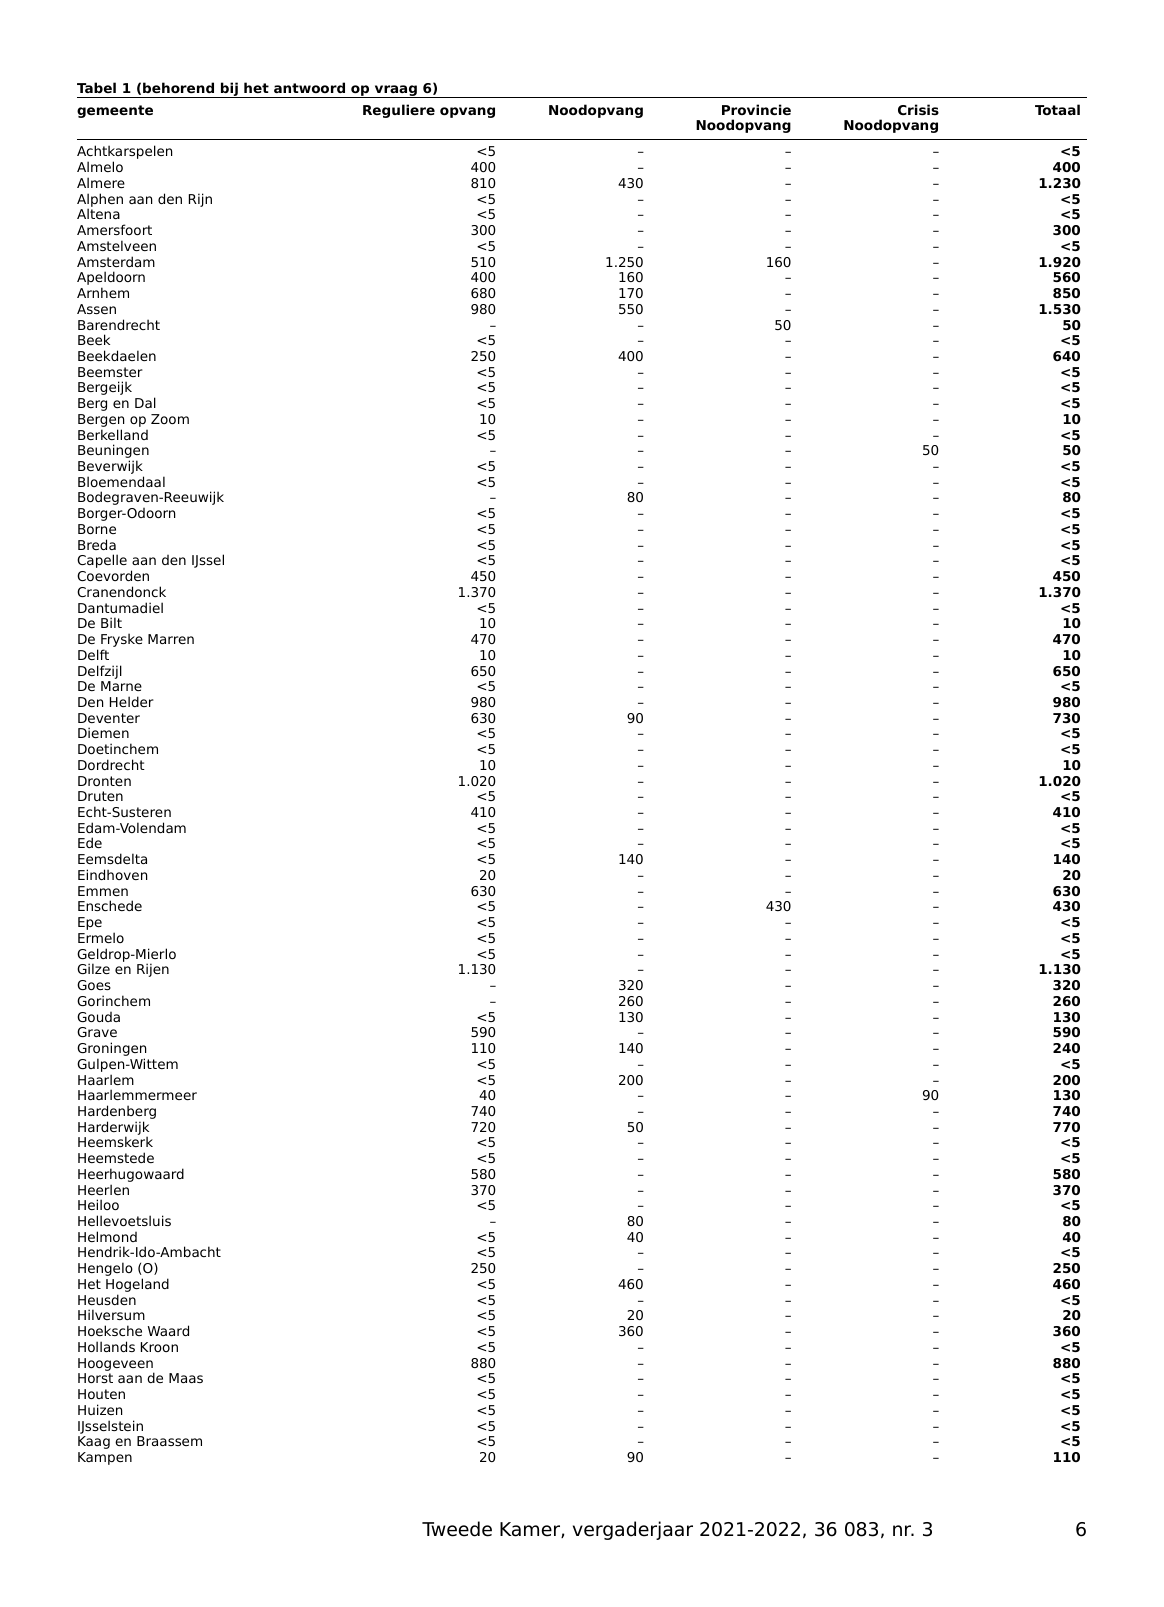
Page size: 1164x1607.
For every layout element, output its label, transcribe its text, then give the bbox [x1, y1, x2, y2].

table_cell Enschede [77, 899, 354, 915]
table_cell 370 [354, 1183, 502, 1198]
table_cell Heemstede [77, 1151, 354, 1167]
table_cell – [650, 569, 797, 585]
table_cell – [354, 490, 502, 506]
table_cell – [650, 459, 797, 474]
table_cell <5 [945, 207, 1087, 223]
table_cell <5 [354, 742, 502, 758]
table_cell – [797, 365, 945, 380]
table_cell – [502, 884, 649, 899]
table_cell 50 [945, 443, 1087, 459]
table_cell IJsselstein [77, 1418, 354, 1434]
table_cell Geldrop-Mierlo [77, 946, 354, 962]
table_cell Borger-Odoorn [77, 506, 354, 522]
table_cell gemeente [77, 98, 354, 138]
table_cell – [650, 1214, 797, 1229]
table_cell – [650, 160, 797, 176]
table_cell 1.920 [945, 254, 1087, 270]
table_cell 200 [945, 1072, 1087, 1088]
table_cell <5 [354, 1135, 502, 1151]
table_cell – [797, 1450, 945, 1466]
table_cell Bergeijk [77, 380, 354, 396]
table_cell – [797, 600, 945, 616]
table_cell 130 [945, 1088, 1087, 1104]
table_cell – [650, 490, 797, 506]
table_cell – [650, 140, 797, 160]
table_cell <5 [945, 915, 1087, 931]
table_cell – [797, 412, 945, 427]
table_cell – [797, 1025, 945, 1041]
table_cell <5 [354, 726, 502, 742]
table_cell Apeldoorn [77, 270, 354, 286]
table_cell – [650, 380, 797, 396]
table_cell – [502, 475, 649, 490]
table_cell 1.130 [945, 962, 1087, 978]
table_cell – [650, 349, 797, 364]
table_cell 650 [945, 663, 1087, 679]
table_cell <5 [354, 538, 502, 553]
table_cell Almere [77, 176, 354, 191]
table_cell – [650, 915, 797, 931]
table_cell 90 [502, 1450, 649, 1466]
table_cell <5 [945, 821, 1087, 836]
table_cell 300 [354, 223, 502, 239]
table_cell Gorinchem [77, 994, 354, 1009]
table_cell <5 [354, 553, 502, 569]
table_cell – [502, 569, 649, 585]
table_cell – [650, 191, 797, 207]
table_cell – [797, 459, 945, 474]
table_cell – [797, 1009, 945, 1025]
table_cell – [797, 317, 945, 333]
table_cell – [502, 1418, 649, 1434]
table_cell 90 [502, 711, 649, 726]
table_cell 110 [945, 1450, 1087, 1466]
table_cell 580 [945, 1167, 1087, 1182]
table_cell <5 [945, 1151, 1087, 1167]
table_cell – [797, 254, 945, 270]
table_cell Helmond [77, 1230, 354, 1245]
table_cell – [650, 1245, 797, 1261]
table_cell – [502, 317, 649, 333]
table_cell – [650, 428, 797, 443]
table_cell – [502, 1151, 649, 1167]
table_cell – [650, 1230, 797, 1245]
table_cell – [650, 412, 797, 427]
table_cell Edam-Volendam [77, 821, 354, 836]
table_cell <5 [354, 475, 502, 490]
table_cell – [502, 632, 649, 648]
table_cell – [650, 789, 797, 805]
table_cell <5 [354, 1277, 502, 1292]
table_cell <5 [945, 679, 1087, 695]
table_cell – [650, 207, 797, 223]
table_cell – [797, 380, 945, 396]
table_cell 400 [945, 160, 1087, 176]
table_cell – [502, 931, 649, 946]
table_cell 580 [354, 1167, 502, 1182]
table_cell <5 [354, 380, 502, 396]
table_cell 880 [945, 1355, 1087, 1371]
table_cell Heerhugowaard [77, 1167, 354, 1182]
table_cell Noodopvang [502, 98, 649, 138]
table_cell <5 [945, 140, 1087, 160]
table_cell – [502, 223, 649, 239]
table_cell 630 [354, 711, 502, 726]
table_header Tabel 1 (behorend bij het antwoord op vraag 6) [77, 81, 1087, 97]
table_cell – [650, 836, 797, 852]
table_cell Capelle aan den IJssel [77, 553, 354, 569]
table_cell 40 [354, 1088, 502, 1104]
table_cell 410 [354, 805, 502, 821]
table_cell – [797, 1057, 945, 1072]
table_cell 80 [502, 490, 649, 506]
table_cell – [502, 1167, 649, 1182]
table_cell – [502, 553, 649, 569]
table_cell – [650, 302, 797, 317]
table_cell Beekdaelen [77, 349, 354, 364]
table_cell <5 [354, 1387, 502, 1403]
table_cell Dronten [77, 774, 354, 789]
table_cell – [502, 1088, 649, 1104]
table_cell Totaal [945, 98, 1087, 138]
table_cell – [650, 585, 797, 600]
table_cell – [502, 365, 649, 380]
table_cell – [797, 553, 945, 569]
table_cell Druten [77, 789, 354, 805]
table_cell 1.020 [945, 774, 1087, 789]
table_cell – [797, 805, 945, 821]
table_cell – [797, 789, 945, 805]
table_cell 460 [502, 1277, 649, 1292]
table_cell Kampen [77, 1450, 354, 1466]
table_cell – [797, 774, 945, 789]
table_cell Gulpen-Wittem [77, 1057, 354, 1072]
table_cell <5 [354, 1057, 502, 1072]
table_cell Berkelland [77, 428, 354, 443]
table_cell Crisis Noodopvang [797, 98, 945, 138]
table_cell – [650, 553, 797, 569]
table_cell 10 [354, 758, 502, 773]
table_cell <5 [945, 600, 1087, 616]
table_cell – [650, 852, 797, 868]
table_cell Amsterdam [77, 254, 354, 270]
table_cell De Bilt [77, 616, 354, 632]
table_cell – [797, 1403, 945, 1418]
table_cell – [650, 538, 797, 553]
table_cell Reguliere opvang [354, 98, 502, 138]
table_cell – [797, 475, 945, 490]
table_cell <5 [945, 475, 1087, 490]
table_cell Provincie Noodopvang [650, 98, 797, 138]
table_cell <5 [945, 1057, 1087, 1072]
table_cell – [650, 978, 797, 994]
table_cell <5 [354, 836, 502, 852]
table_cell <5 [945, 742, 1087, 758]
table_cell Heusden [77, 1293, 354, 1308]
table_cell Gilze en Rijen [77, 962, 354, 978]
table_cell – [797, 239, 945, 254]
table_cell – [797, 1308, 945, 1324]
table_cell – [650, 443, 797, 459]
table_cell – [502, 160, 649, 176]
table_cell Alphen aan den Rijn [77, 191, 354, 207]
table_cell <5 [354, 1434, 502, 1450]
table_cell 130 [945, 1009, 1087, 1025]
table_cell 590 [945, 1025, 1087, 1041]
table_cell – [650, 1009, 797, 1025]
table_cell – [797, 1072, 945, 1088]
table_cell Hollands Kroon [77, 1340, 354, 1355]
table_cell – [797, 191, 945, 207]
table_cell <5 [945, 396, 1087, 412]
table_cell – [502, 333, 649, 349]
table_cell 10 [945, 758, 1087, 773]
table_cell Coevorden [77, 569, 354, 585]
table_cell 650 [354, 663, 502, 679]
table_cell 10 [354, 648, 502, 663]
table_cell 40 [945, 1230, 1087, 1245]
table_cell 10 [354, 616, 502, 632]
table_cell <5 [354, 506, 502, 522]
table_cell 110 [354, 1041, 502, 1057]
table_cell Beverwijk [77, 459, 354, 474]
table_cell – [502, 140, 649, 160]
table_cell <5 [354, 428, 502, 443]
table_cell – [502, 648, 649, 663]
table_cell Cranendonck [77, 585, 354, 600]
table_cell – [650, 1340, 797, 1355]
table_cell 160 [650, 254, 797, 270]
table_cell Den Helder [77, 695, 354, 711]
table_cell – [502, 836, 649, 852]
table_cell – [502, 396, 649, 412]
table_cell – [502, 821, 649, 836]
table_cell – [502, 1293, 649, 1308]
table_cell 550 [502, 302, 649, 317]
table_cell – [797, 1120, 945, 1135]
table_cell Huizen [77, 1403, 354, 1418]
table_cell 510 [354, 254, 502, 270]
table_cell – [502, 1245, 649, 1261]
table_cell – [650, 1277, 797, 1292]
table_cell – [502, 616, 649, 632]
table_cell 560 [945, 270, 1087, 286]
table_cell 160 [502, 270, 649, 286]
table_cell 20 [945, 868, 1087, 883]
table_cell 400 [354, 270, 502, 286]
table_cell Houten [77, 1387, 354, 1403]
table_cell Delft [77, 648, 354, 663]
table_cell – [797, 1387, 945, 1403]
table_cell Arnhem [77, 286, 354, 302]
table_cell – [650, 270, 797, 286]
table_cell <5 [354, 931, 502, 946]
table_cell 1.250 [502, 254, 649, 270]
table_cell 260 [945, 994, 1087, 1009]
table_cell – [797, 821, 945, 836]
table_cell – [650, 365, 797, 380]
table_cell – [797, 915, 945, 931]
table_cell 50 [797, 443, 945, 459]
table_cell <5 [354, 239, 502, 254]
table_cell <5 [945, 380, 1087, 396]
table_cell 200 [502, 1072, 649, 1088]
table_cell Bloemendaal [77, 475, 354, 490]
table_cell 20 [502, 1308, 649, 1324]
table_cell 140 [945, 852, 1087, 868]
table_cell Eindhoven [77, 868, 354, 883]
table_cell – [502, 522, 649, 537]
table_cell – [797, 223, 945, 239]
table_cell – [650, 931, 797, 946]
table_cell – [797, 868, 945, 883]
table_cell <5 [354, 1198, 502, 1214]
table_cell – [502, 1198, 649, 1214]
table_cell – [650, 1151, 797, 1167]
table_cell – [797, 726, 945, 742]
table_cell 590 [354, 1025, 502, 1041]
table_cell – [797, 695, 945, 711]
table_cell – [502, 774, 649, 789]
table_cell – [797, 884, 945, 899]
table_cell – [650, 239, 797, 254]
table_cell Bodegraven-Reeuwijk [77, 490, 354, 506]
table_cell <5 [354, 1403, 502, 1418]
table_cell – [502, 1057, 649, 1072]
table_cell – [502, 805, 649, 821]
table_cell 300 [945, 223, 1087, 239]
table_cell – [502, 1261, 649, 1277]
table_cell Barendrecht [77, 317, 354, 333]
table_cell – [797, 585, 945, 600]
table_cell Kaag en Braassem [77, 1434, 354, 1450]
table_cell Hoogeveen [77, 1355, 354, 1371]
table_cell – [797, 1261, 945, 1277]
table_cell – [797, 1371, 945, 1387]
table_cell <5 [945, 1418, 1087, 1434]
table_cell Altena [77, 207, 354, 223]
table_cell – [650, 648, 797, 663]
table_cell – [650, 1025, 797, 1041]
table_cell – [797, 758, 945, 773]
table_cell 1.230 [945, 176, 1087, 191]
table_cell <5 [945, 1371, 1087, 1387]
table_cell – [650, 286, 797, 302]
table_cell Haarlemmermeer [77, 1088, 354, 1104]
table_cell <5 [354, 1072, 502, 1088]
table_cell Beek [77, 333, 354, 349]
table_cell – [502, 1403, 649, 1418]
table_cell – [502, 1135, 649, 1151]
table_cell 730 [945, 711, 1087, 726]
table_cell <5 [354, 821, 502, 836]
table_cell <5 [945, 333, 1087, 349]
table_cell 400 [354, 160, 502, 176]
table_cell 400 [502, 349, 649, 364]
table_cell – [797, 648, 945, 663]
table_cell 470 [354, 632, 502, 648]
table_cell – [797, 899, 945, 915]
table_cell – [650, 663, 797, 679]
table_cell <5 [354, 396, 502, 412]
table_cell – [502, 742, 649, 758]
table_cell Hengelo (O) [77, 1261, 354, 1277]
table_cell – [502, 1434, 649, 1450]
table_cell – [797, 742, 945, 758]
table_cell – [797, 1167, 945, 1182]
table_cell – [650, 506, 797, 522]
table_cell 1.370 [945, 585, 1087, 600]
table_cell – [650, 475, 797, 490]
table_cell – [650, 396, 797, 412]
table_cell Hardenberg [77, 1104, 354, 1119]
table_cell <5 [945, 538, 1087, 553]
table_cell 630 [354, 884, 502, 899]
table_cell – [797, 1151, 945, 1167]
table_cell 80 [945, 1214, 1087, 1229]
table_cell Heerlen [77, 1183, 354, 1198]
table_cell – [650, 1418, 797, 1434]
table_cell – [502, 191, 649, 207]
table_cell <5 [945, 553, 1087, 569]
table_cell <5 [354, 789, 502, 805]
table_cell <5 [945, 1245, 1087, 1261]
table_cell – [797, 994, 945, 1009]
table_cell 10 [945, 412, 1087, 427]
table_cell 140 [502, 1041, 649, 1057]
table_cell <5 [945, 726, 1087, 742]
table_cell <5 [945, 239, 1087, 254]
table_cell <5 [354, 207, 502, 223]
table_cell 1.370 [354, 585, 502, 600]
table_cell – [650, 1293, 797, 1308]
table_cell Doetinchem [77, 742, 354, 758]
table_cell 450 [945, 569, 1087, 585]
table_cell Hilversum [77, 1308, 354, 1324]
table_cell <5 [945, 931, 1087, 946]
table_cell – [797, 1183, 945, 1198]
table_cell – [797, 1245, 945, 1261]
table_cell – [797, 1293, 945, 1308]
table_cell <5 [354, 522, 502, 537]
table_cell <5 [945, 1434, 1087, 1450]
table_cell – [650, 1450, 797, 1466]
table_cell – [797, 616, 945, 632]
table_cell – [650, 1308, 797, 1324]
table_cell <5 [945, 1135, 1087, 1151]
table_cell – [797, 1324, 945, 1340]
table_cell 1.020 [354, 774, 502, 789]
table_cell – [650, 1072, 797, 1088]
table_cell – [797, 349, 945, 364]
table_cell – [797, 1355, 945, 1371]
table_cell – [650, 1104, 797, 1119]
table_cell – [797, 711, 945, 726]
table_cell 130 [502, 1009, 649, 1025]
table_cell – [502, 239, 649, 254]
table_cell – [797, 522, 945, 537]
table_cell 770 [945, 1120, 1087, 1135]
table_cell Het Hogeland [77, 1277, 354, 1292]
table_cell – [354, 1214, 502, 1229]
table_cell <5 [945, 506, 1087, 522]
table_cell – [797, 1277, 945, 1292]
table_cell 90 [797, 1088, 945, 1104]
table_cell – [502, 679, 649, 695]
table_cell – [797, 1041, 945, 1057]
table_cell – [502, 899, 649, 915]
table_cell – [502, 380, 649, 396]
table_cell Heiloo [77, 1198, 354, 1214]
table_cell 250 [945, 1261, 1087, 1277]
table_cell – [797, 663, 945, 679]
table_cell – [502, 207, 649, 223]
table_cell 250 [354, 349, 502, 364]
table_cell – [797, 1418, 945, 1434]
table_cell 470 [945, 632, 1087, 648]
table_cell Dantumadiel [77, 600, 354, 616]
table_cell – [797, 1104, 945, 1119]
table_cell Amstelveen [77, 239, 354, 254]
table_cell Harderwijk [77, 1120, 354, 1135]
table_cell – [502, 600, 649, 616]
table_cell Epe [77, 915, 354, 931]
table_cell – [650, 333, 797, 349]
table_cell 740 [945, 1104, 1087, 1119]
table_cell <5 [354, 333, 502, 349]
table_cell <5 [354, 1245, 502, 1261]
table_cell – [797, 207, 945, 223]
table_cell Haarlem [77, 1072, 354, 1088]
table_cell – [502, 758, 649, 773]
table_cell – [797, 1340, 945, 1355]
table_cell – [650, 1120, 797, 1135]
table_cell – [502, 1340, 649, 1355]
table_cell <5 [945, 789, 1087, 805]
table_cell 460 [945, 1277, 1087, 1292]
table_cell Delfzijl [77, 663, 354, 679]
table_cell – [797, 506, 945, 522]
table_cell – [797, 428, 945, 443]
table_cell Amersfoort [77, 223, 354, 239]
table_cell Diemen [77, 726, 354, 742]
table_cell 10 [354, 412, 502, 427]
table_cell <5 [945, 459, 1087, 474]
table_cell 140 [502, 852, 649, 868]
table_cell Deventer [77, 711, 354, 726]
table_cell – [354, 443, 502, 459]
table_cell – [797, 946, 945, 962]
table_cell Hellevoetsluis [77, 1214, 354, 1229]
table_cell – [502, 538, 649, 553]
table_cell – [650, 1403, 797, 1418]
table_cell 50 [502, 1120, 649, 1135]
table_cell <5 [945, 836, 1087, 852]
table_cell – [650, 616, 797, 632]
table_cell <5 [945, 428, 1087, 443]
table_cell 20 [354, 868, 502, 883]
table_cell – [650, 1167, 797, 1182]
table_cell – [797, 490, 945, 506]
table_cell – [797, 978, 945, 994]
table_cell 10 [945, 616, 1087, 632]
table_cell <5 [354, 946, 502, 962]
table_cell – [650, 695, 797, 711]
table_cell – [797, 931, 945, 946]
table_cell <5 [354, 459, 502, 474]
table_cell 410 [945, 805, 1087, 821]
table_cell 720 [354, 1120, 502, 1135]
table_cell – [797, 286, 945, 302]
table_cell – [797, 396, 945, 412]
table_cell – [502, 663, 649, 679]
table_cell <5 [354, 915, 502, 931]
table_cell – [502, 1183, 649, 1198]
table_cell – [502, 428, 649, 443]
table_cell 320 [945, 978, 1087, 994]
table_cell – [797, 836, 945, 852]
table_cell – [650, 1355, 797, 1371]
table_cell – [797, 569, 945, 585]
table_cell – [797, 333, 945, 349]
table_cell – [650, 711, 797, 726]
table_cell 740 [354, 1104, 502, 1119]
table_cell – [354, 994, 502, 1009]
table_cell 430 [945, 899, 1087, 915]
table_cell <5 [354, 1293, 502, 1308]
table_cell Heemskerk [77, 1135, 354, 1151]
table_cell – [354, 978, 502, 994]
table_cell Ede [77, 836, 354, 852]
table_cell <5 [945, 1340, 1087, 1355]
table_cell – [797, 962, 945, 978]
table_cell 170 [502, 286, 649, 302]
table_cell – [797, 1434, 945, 1450]
table_cell – [502, 443, 649, 459]
table_cell <5 [354, 1324, 502, 1340]
table_cell – [650, 1387, 797, 1403]
table_cell <5 [945, 191, 1087, 207]
table_cell 630 [945, 884, 1087, 899]
table_cell Borne [77, 522, 354, 537]
table_cell – [797, 1198, 945, 1214]
table_cell 850 [945, 286, 1087, 302]
table_cell 980 [354, 695, 502, 711]
table_cell – [502, 1387, 649, 1403]
table_cell 430 [650, 899, 797, 915]
table_cell – [650, 994, 797, 1009]
table_cell <5 [354, 191, 502, 207]
table_cell – [650, 1135, 797, 1151]
table_cell – [650, 758, 797, 773]
table_cell Goes [77, 978, 354, 994]
table_cell Gouda [77, 1009, 354, 1025]
table_cell 680 [354, 286, 502, 302]
table_cell 1.530 [945, 302, 1087, 317]
table_cell – [650, 1057, 797, 1072]
table_cell 50 [945, 317, 1087, 333]
table_cell – [502, 1025, 649, 1041]
table_cell – [502, 1371, 649, 1387]
table_cell 450 [354, 569, 502, 585]
table_cell 260 [502, 994, 649, 1009]
table_cell Beuningen [77, 443, 354, 459]
table_cell – [650, 1198, 797, 1214]
table_cell – [502, 789, 649, 805]
table_cell <5 [354, 1151, 502, 1167]
table_cell Assen [77, 302, 354, 317]
table_cell – [650, 774, 797, 789]
table_cell Horst aan de Maas [77, 1371, 354, 1387]
table_cell 80 [502, 1214, 649, 1229]
table_cell – [650, 884, 797, 899]
table_cell – [502, 726, 649, 742]
table_cell – [502, 506, 649, 522]
table_cell – [797, 140, 945, 160]
table_cell Hoeksche Waard [77, 1324, 354, 1340]
table_cell – [502, 412, 649, 427]
table_cell – [650, 946, 797, 962]
table_cell – [354, 317, 502, 333]
table_cell 1.130 [354, 962, 502, 978]
table_cell 20 [945, 1308, 1087, 1324]
table_cell – [650, 868, 797, 883]
table_cell Bergen op Zoom [77, 412, 354, 427]
table_cell Eemsdelta [77, 852, 354, 868]
table_cell 50 [650, 317, 797, 333]
table_cell Achtkarspelen [77, 140, 354, 160]
table_cell – [797, 160, 945, 176]
table_cell – [502, 962, 649, 978]
table_cell Hendrik-Ido-Ambacht [77, 1245, 354, 1261]
table_cell 880 [354, 1355, 502, 1371]
table_cell – [502, 695, 649, 711]
table_cell – [650, 600, 797, 616]
table_cell 980 [354, 302, 502, 317]
table_cell 320 [502, 978, 649, 994]
table_cell – [650, 522, 797, 537]
table_cell – [650, 821, 797, 836]
table_cell Echt-Susteren [77, 805, 354, 821]
table_cell <5 [945, 1387, 1087, 1403]
table_cell <5 [354, 899, 502, 915]
table_cell Grave [77, 1025, 354, 1041]
table_cell Groningen [77, 1041, 354, 1057]
table_cell – [650, 1324, 797, 1340]
table_cell – [502, 868, 649, 883]
table_cell – [502, 946, 649, 962]
table_cell <5 [945, 946, 1087, 962]
table_cell – [797, 852, 945, 868]
table_cell – [502, 1104, 649, 1119]
table_cell – [650, 962, 797, 978]
table_cell <5 [945, 1293, 1087, 1308]
table_cell 80 [945, 490, 1087, 506]
table_cell 360 [945, 1324, 1087, 1340]
table_cell <5 [354, 1418, 502, 1434]
table_cell – [502, 459, 649, 474]
table_cell <5 [354, 1340, 502, 1355]
table_cell <5 [945, 365, 1087, 380]
table_cell Almelo [77, 160, 354, 176]
table_cell – [650, 805, 797, 821]
table_cell De Fryske Marren [77, 632, 354, 648]
table_cell 370 [945, 1183, 1087, 1198]
table_cell <5 [354, 365, 502, 380]
table_cell Berg en Dal [77, 396, 354, 412]
table_cell <5 [354, 852, 502, 868]
table_cell 240 [945, 1041, 1087, 1057]
table_cell <5 [354, 1230, 502, 1245]
table_cell 640 [945, 349, 1087, 364]
table_cell Breda [77, 538, 354, 553]
table_cell – [797, 632, 945, 648]
table_cell <5 [354, 140, 502, 160]
table_cell – [650, 632, 797, 648]
table_cell <5 [945, 1403, 1087, 1418]
table_cell <5 [354, 600, 502, 616]
table_cell 430 [502, 176, 649, 191]
table_cell – [797, 1135, 945, 1151]
table_cell – [650, 1261, 797, 1277]
table_cell – [650, 223, 797, 239]
table_cell – [650, 176, 797, 191]
table_cell Ermelo [77, 931, 354, 946]
table_cell – [650, 1434, 797, 1450]
table_cell <5 [945, 522, 1087, 537]
table_cell – [797, 679, 945, 695]
table_cell <5 [945, 1198, 1087, 1214]
table_cell <5 [354, 1308, 502, 1324]
table_cell <5 [354, 679, 502, 695]
table_cell – [650, 1088, 797, 1104]
table_cell <5 [354, 1009, 502, 1025]
table_cell – [502, 915, 649, 931]
table_cell – [650, 726, 797, 742]
table_cell 40 [502, 1230, 649, 1245]
table_cell 10 [945, 648, 1087, 663]
table_cell – [650, 742, 797, 758]
table_cell De Marne [77, 679, 354, 695]
table_cell – [502, 585, 649, 600]
table_cell – [650, 679, 797, 695]
table_cell – [797, 538, 945, 553]
table_cell 250 [354, 1261, 502, 1277]
table_cell – [797, 176, 945, 191]
table_cell 20 [354, 1450, 502, 1466]
table_cell Dordrecht [77, 758, 354, 773]
table_cell 980 [945, 695, 1087, 711]
table_cell – [797, 302, 945, 317]
table_cell Emmen [77, 884, 354, 899]
table_cell – [502, 1355, 649, 1371]
table_cell – [797, 270, 945, 286]
table_cell 360 [502, 1324, 649, 1340]
table_cell Beemster [77, 365, 354, 380]
table_cell – [650, 1041, 797, 1057]
table_cell – [797, 1214, 945, 1229]
table_cell – [650, 1371, 797, 1387]
table_cell – [650, 1183, 797, 1198]
table_cell 810 [354, 176, 502, 191]
table_cell <5 [354, 1371, 502, 1387]
table_cell – [797, 1230, 945, 1245]
